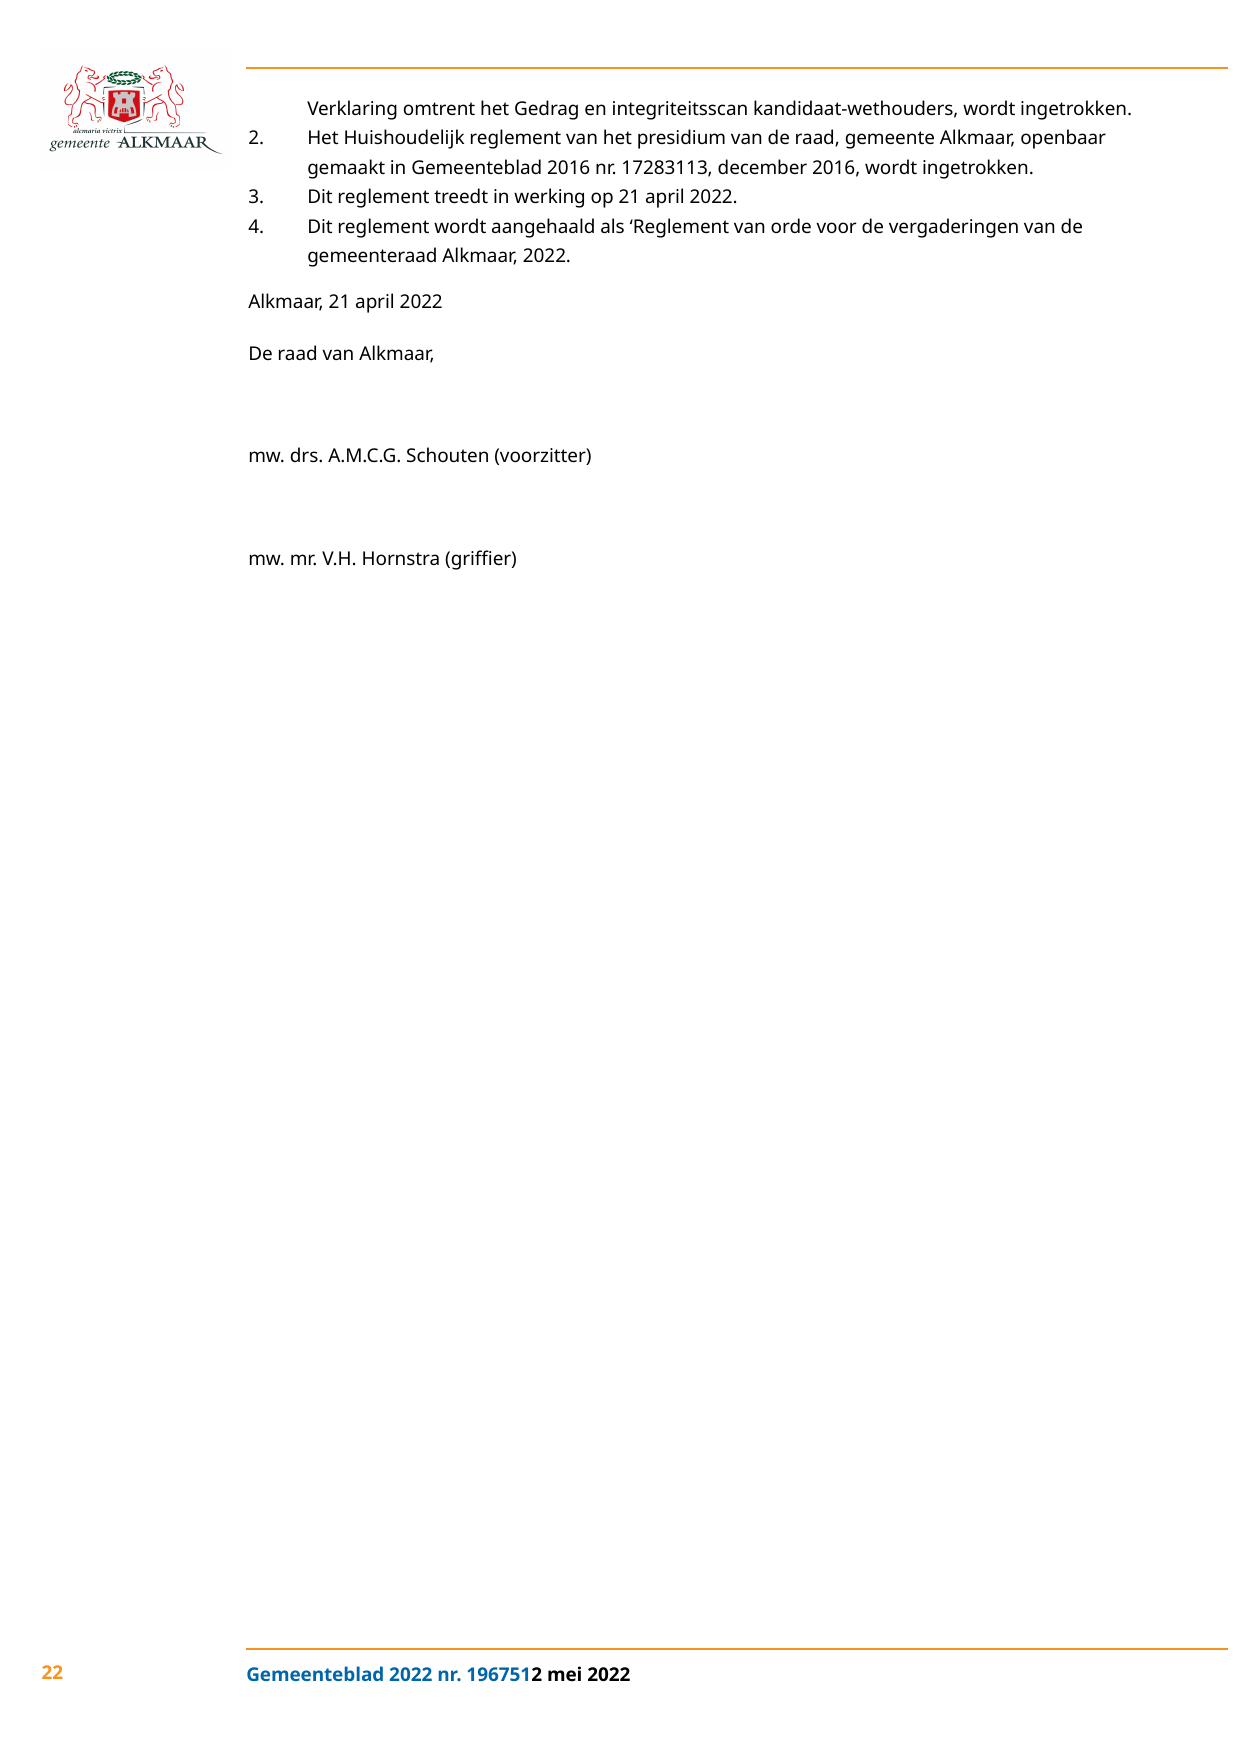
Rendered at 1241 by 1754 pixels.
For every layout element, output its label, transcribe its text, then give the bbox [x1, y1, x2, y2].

text Alkmaar, 21 april 2022 [248, 288, 1152, 314]
text De raad van Alkmaar, [248, 340, 1152, 366]
text mw. mr. V.H. Hornstra (griffier) [248, 546, 1152, 571]
text mw. drs. A.M.C.G. Schouten (voorzitter) [248, 443, 1152, 468]
picture [41, 47, 231, 172]
list Het Huishoudelijk reglement van het presidium van de raad, gemeente Alkmaar, openbaar gemaakt in Gemeenteblad 2016 nr. 17283113, december 2016, wordt ingetrokken. [248, 124, 1152, 180]
list Dit reglement treedt in werking op 21 april 2022. [248, 183, 1152, 209]
list Dit reglement wordt aangehaald als ‘Reglement van orde voor de vergaderingen van de gemeenteraad Alkmaar, 2022. [248, 213, 1152, 268]
list Verklaring omtrent het Gedrag en integriteitsscan kandidaat-wethouders, wordt ingetrokken. [248, 95, 1152, 121]
